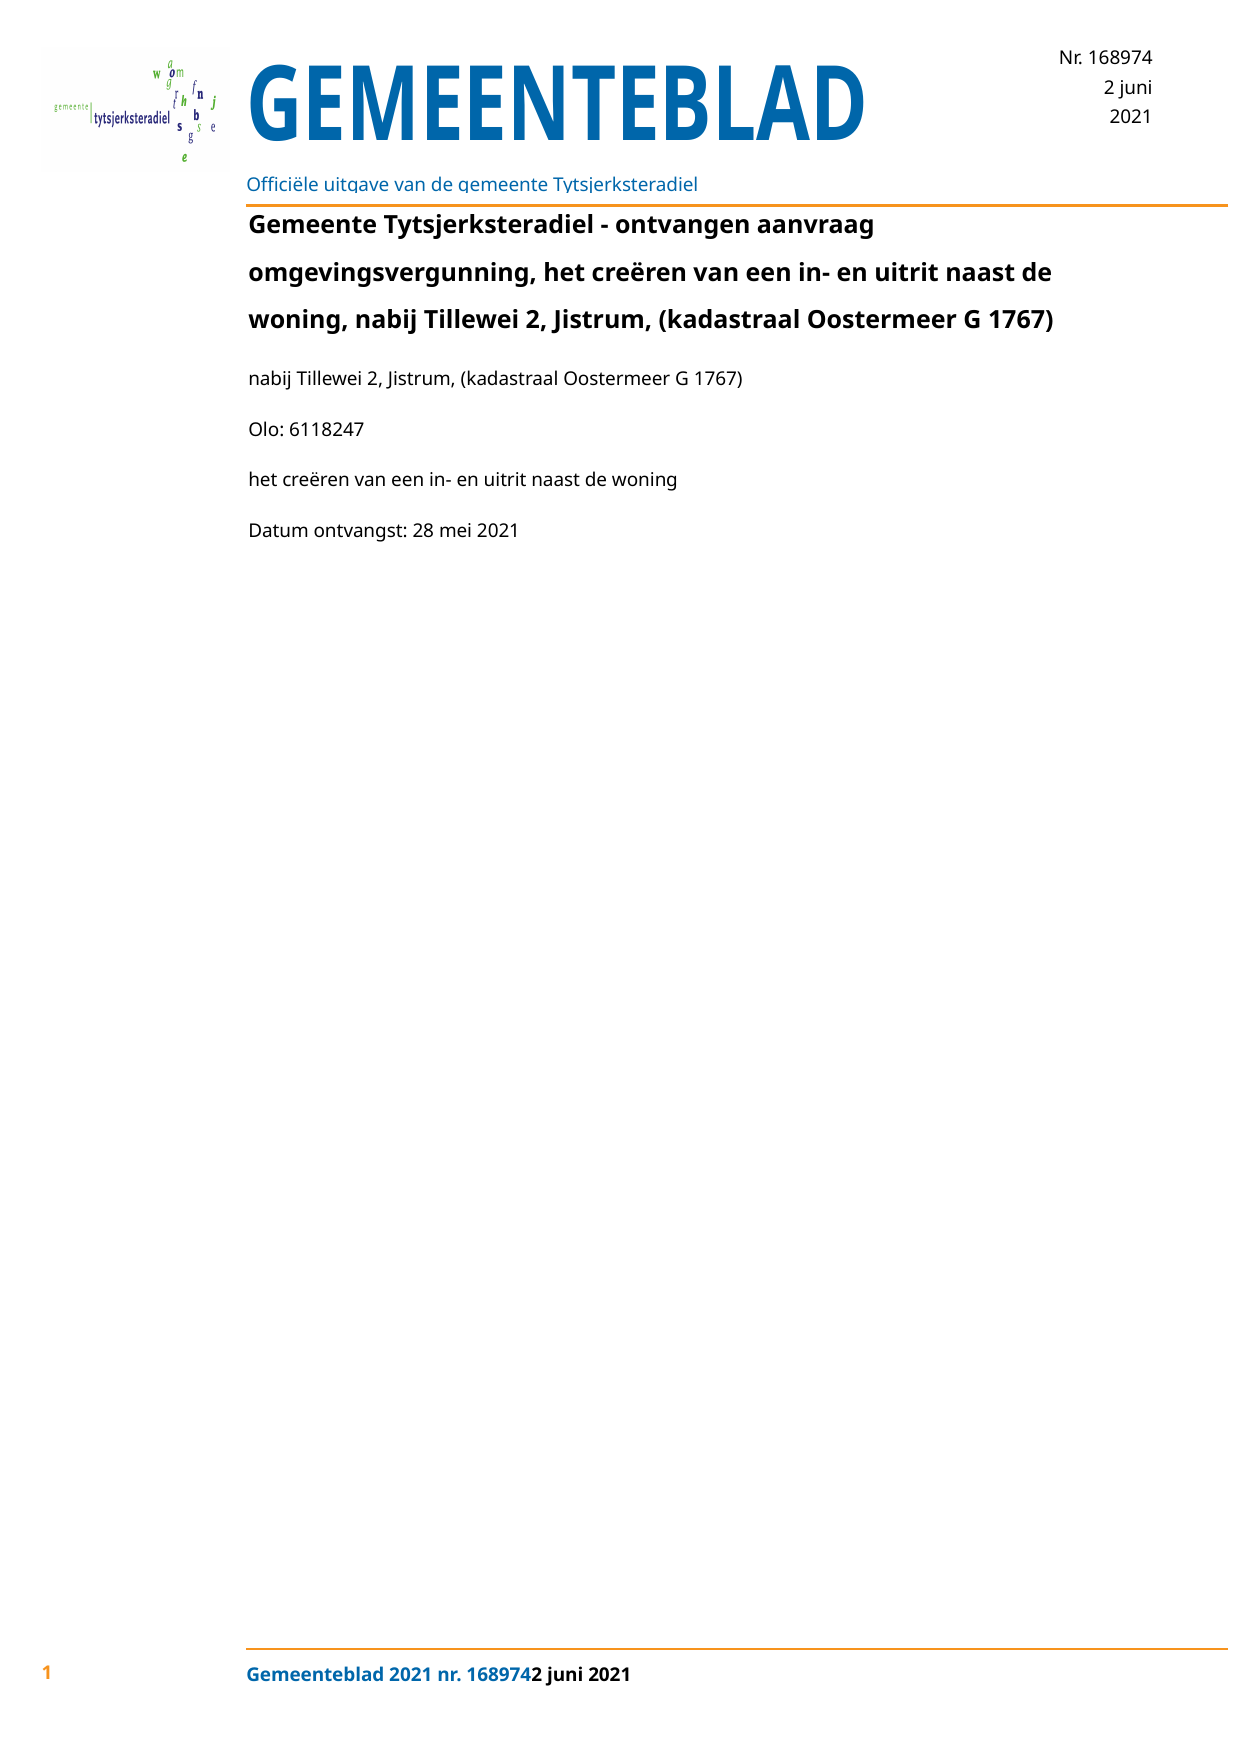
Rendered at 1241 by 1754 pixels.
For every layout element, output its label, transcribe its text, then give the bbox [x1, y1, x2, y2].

text Datum ontvangst: 28 mei 2021 [248, 517, 1152, 542]
text het creëren van een in- en uitrit naast de woning [248, 466, 1152, 492]
text Olo: 6118247 [248, 416, 1152, 442]
text nabij Tillewei 2, Jistrum, (kadastraal Oostermeer G 1767) [248, 366, 1152, 391]
text Gemeente Tytsjerksteradiel - ontvangen aanvraag omgevingsvergunning, het creëren van een in- en uitrit naast de woning, nabij Tillewei 2, Jistrum, (kadastraal Oostermeer G 1767) [248, 207, 1152, 336]
picture [41, 47, 231, 172]
